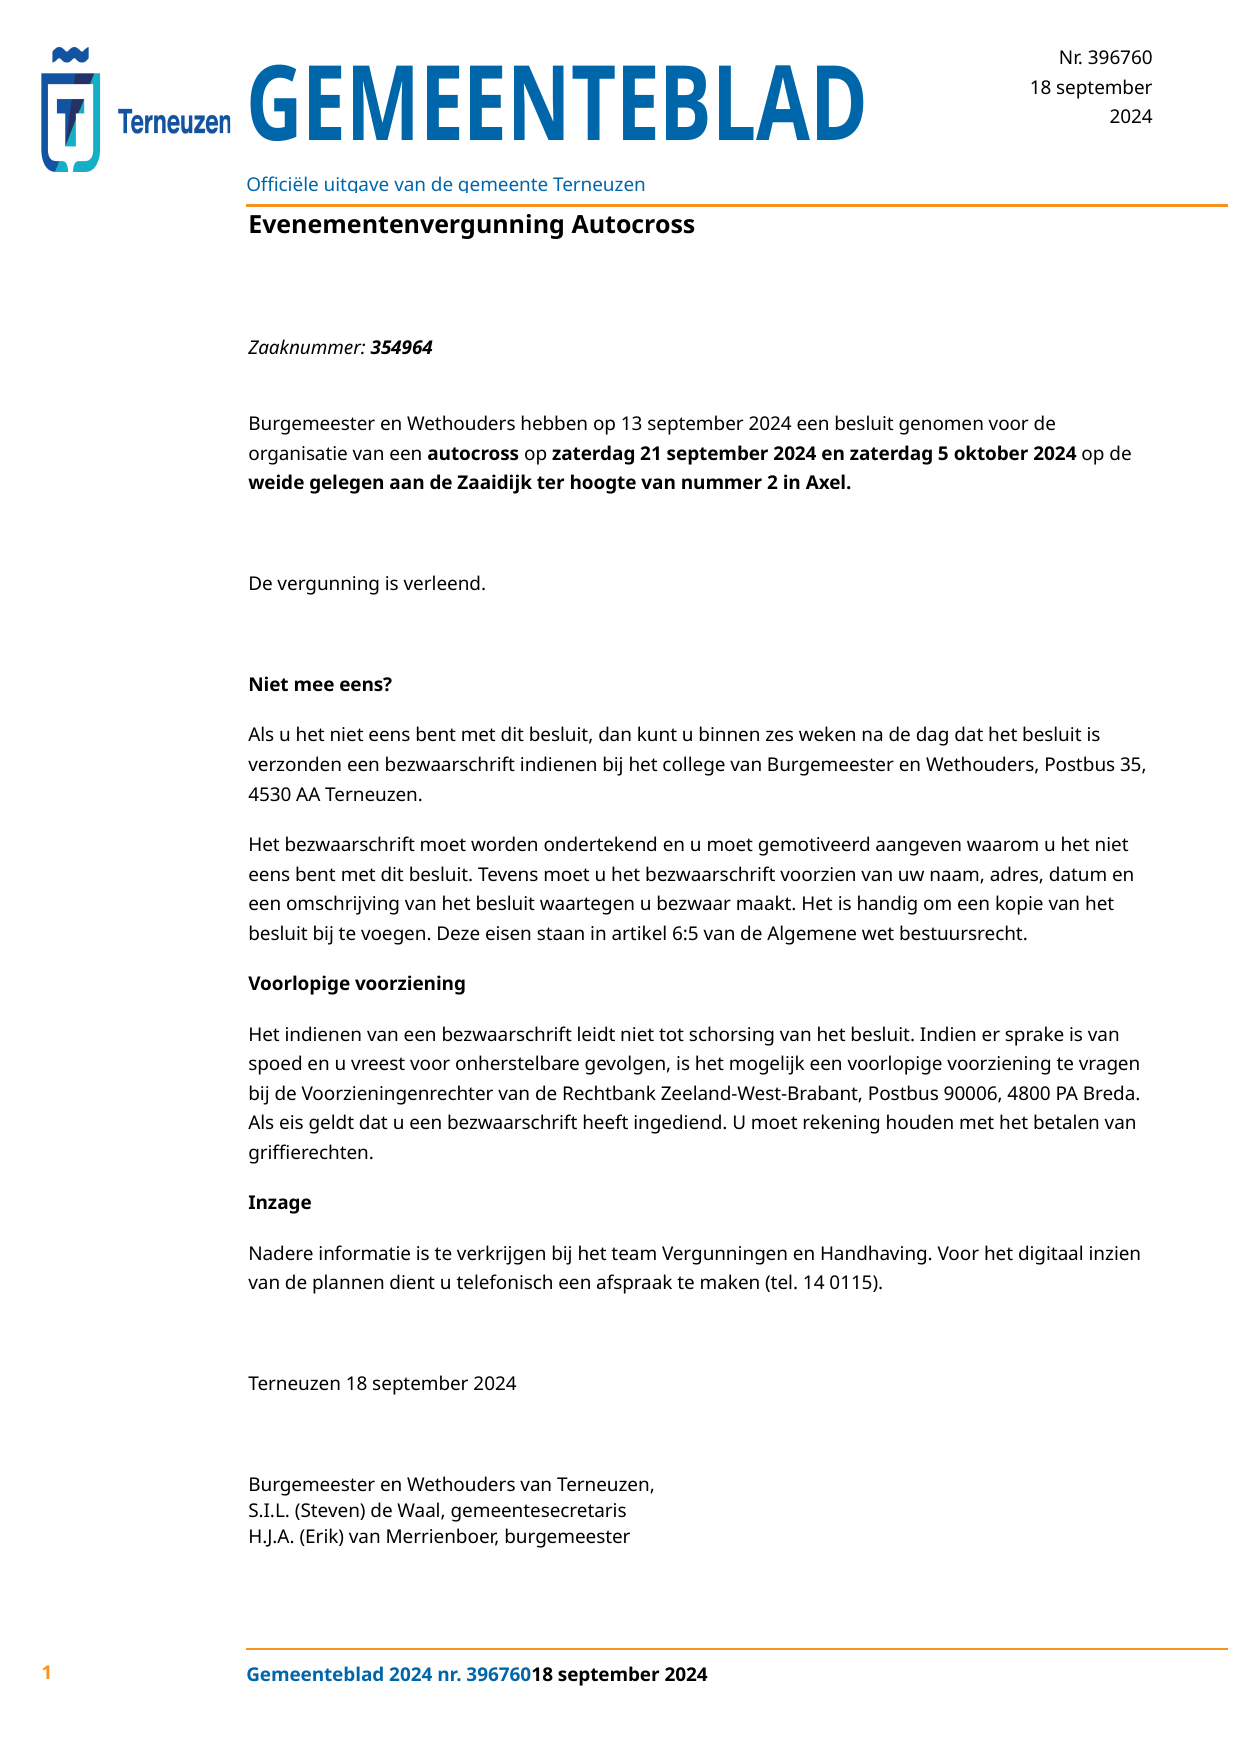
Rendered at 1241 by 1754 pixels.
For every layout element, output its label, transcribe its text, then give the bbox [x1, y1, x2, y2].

text Het bezwaarschrift moet worden ondertekend en u moet gemotiveerd aangeven waarom u het niet eens bent met dit besluit. Tevens moet u het bezwaarschrift voorzien van uw naam, adres, datum en een omschrijving van het besluit waartegen u bezwaar maakt. Het is handig om een kopie van het besluit bij te voegen. Deze eisen staan in artikel 6:5 van de Algemene wet bestuursrecht. [248, 831, 1152, 946]
text Zaaknummer: 354964 [248, 334, 1152, 360]
text Terneuzen 18 september 2024 [248, 1370, 1152, 1396]
text Als u het niet eens bent met dit besluit, dan kunt u binnen zes weken na de dag dat het besluit is verzonden een bezwaarschrift indienen bij het college van Burgemeester en Wethouders, Postbus 35, 4530 AA Terneuzen. [248, 722, 1152, 807]
table_cell [248, 1549, 714, 1574]
table_cell [714, 1549, 1152, 1574]
text Burgemeester en Wethouders hebben op 13 september 2024 een besluit genomen voor de organisatie van een autocross op zaterdag 21 september 2024 en zaterdag 5 oktober 2024 op de weide gelegen aan de Zaaidijk ter hoogte van nummer 2 in Axel. [248, 410, 1152, 495]
picture [41, 47, 231, 172]
table_cell S.I.L. (Steven) de Waal, gemeentesecretaris [248, 1497, 714, 1523]
text Nadere informatie is te verkrijgen bij het team Vergunningen en Handhaving. Voor het digitaal inzien van de plannen dient u telefonisch een afspraak te maken (tel. 14 0115). [248, 1240, 1152, 1295]
table_header Burgemeester en Wethouders van Terneuzen, [248, 1471, 1152, 1497]
table_cell H.J.A. (Erik) van Merrienboer, burgemeester [248, 1523, 1152, 1548]
table_cell [714, 1497, 1152, 1523]
text Voorlopige voorziening [248, 970, 1152, 996]
text Niet mee eens? [248, 671, 1152, 697]
text Evenementenvergunning Autocross [248, 207, 1152, 241]
text Inzage [248, 1189, 1152, 1215]
text Het indienen van een bezwaarschrift leidt niet tot schorsing van het besluit. Indien er sprake is van spoed en u vreest voor onherstelbare gevolgen, is het mogelijk een voorlopige voorziening te vragen bij de Voorzieningenrechter van de Rechtbank Zeeland-West-Brabant, Postbus 90006, 4800 PA Breda. Als eis geldt dat u een bezwaarschrift heeft ingediend. U moet rekening houden met het betalen van griffierechten. [248, 1021, 1152, 1165]
text De vergunning is verleend. [248, 570, 1152, 596]
